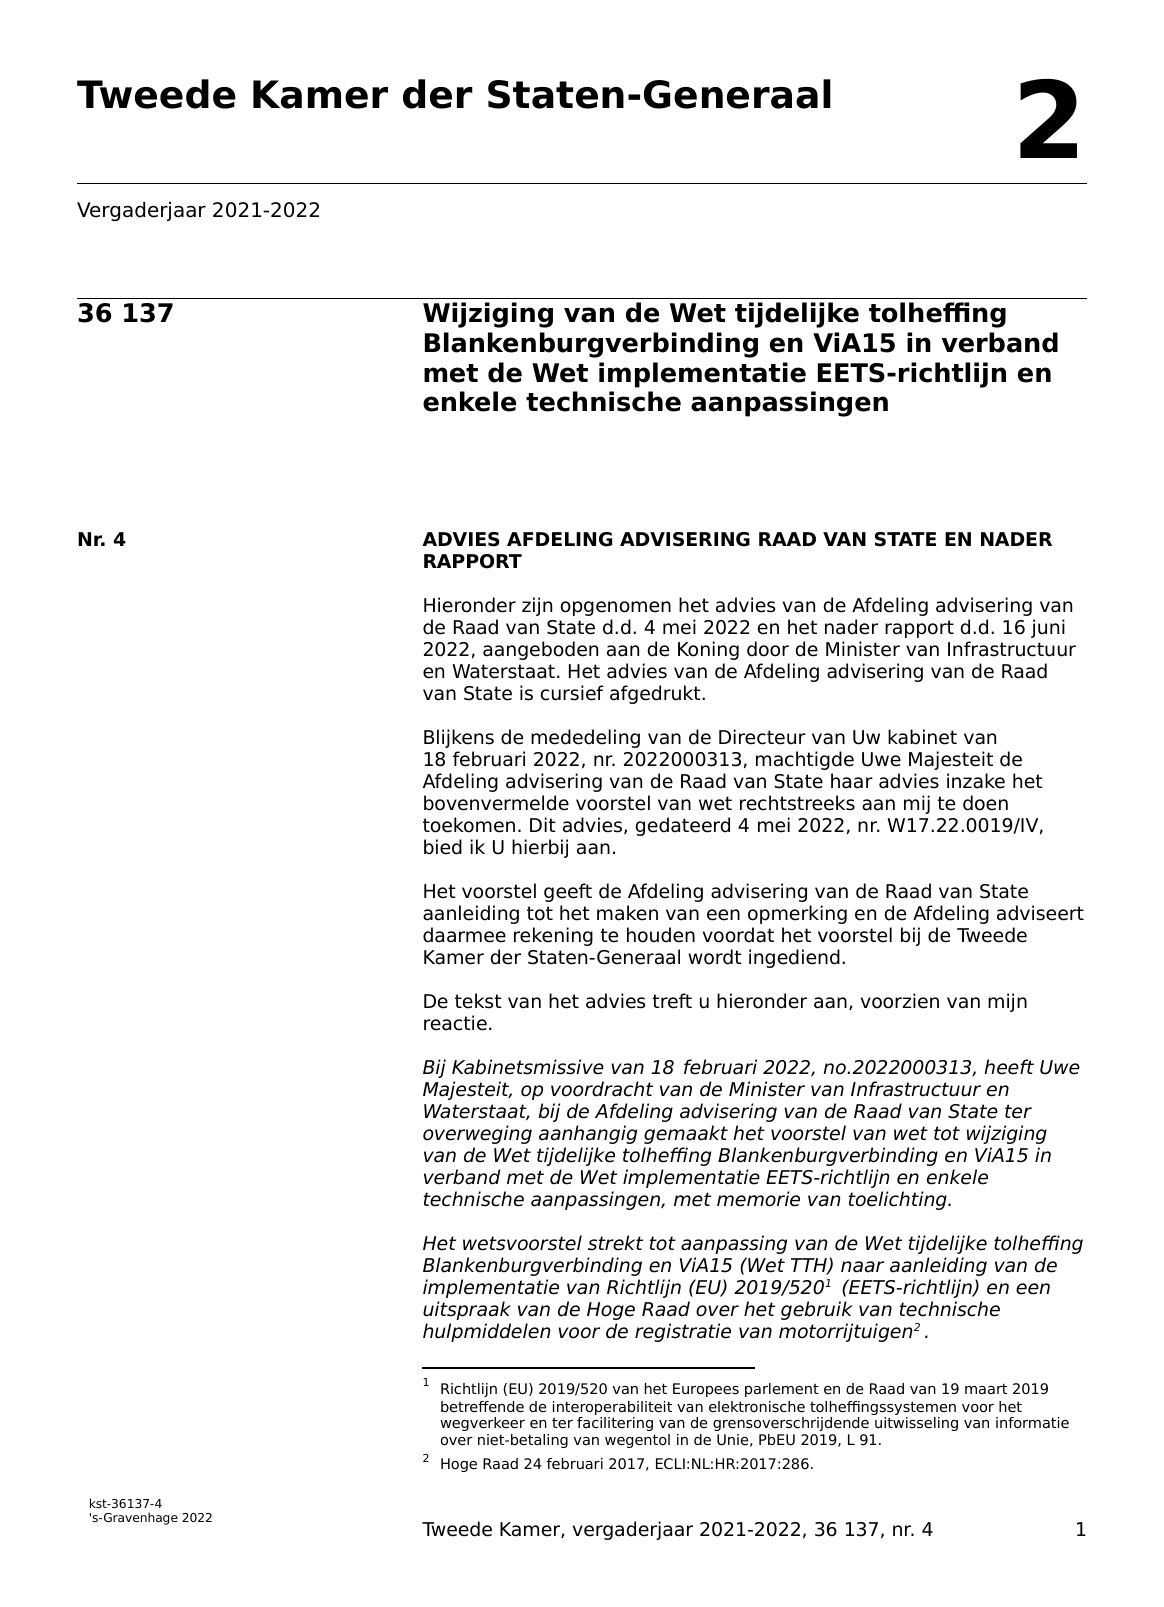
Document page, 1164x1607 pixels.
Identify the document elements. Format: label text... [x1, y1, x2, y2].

text 's-Gravenhage 2022 [88, 1511, 323, 1525]
text kst-36137-4 [88, 1497, 323, 1511]
text Het wetsvoorstel strekt tot aanpassing van de Wet tijdelijke tolheffing Blankenburgverbinding en ViA15 (Wet TTH) naar aanleiding van de implementatie van Richtlijn (EU) 2019/520 (EETS-richtlijn) en een uitspraak van de Hoge Raad over het gebruik van technische hulpmiddelen voor de registratie van motorrijtuigen. [422, 1233, 1087, 1343]
text Bij Kabinetsmissive van 18 februari 2022, no.2022000313, heeft Uwe Majesteit, op voordracht van de Minister van Infrastructuur en Waterstaat, bij de Afdeling advisering van de Raad van State ter overweging aanhangig gemaakt het voorstel van wet tot wijziging van de Wet tijdelijke tolheffing Blankenburgverbinding en ViA15 in verband met de Wet implementatie EETS-richtlijn en enkele technische aanpassingen, met memorie van toelichting. [422, 1057, 1087, 1211]
text Richtlijn (EU) 2019/520 van het Europees parlement en de Raad van 19 maart 2019 betreffende de interoperabiliteit van elektronische tolheffingssystemen voor het wegverkeer en ter facilitering van de grensoverschrijdende uitwisseling van informatie over niet-betaling van wegentol in de Unie, PbEU 2019, L 91. [422, 1377, 1087, 1449]
text Hoge Raad 24 februari 2017, ECLI:NL:HR:2017:286. [422, 1452, 1087, 1474]
text Het voorstel geeft de Afdeling advisering van de Raad van State aanleiding tot het maken van een opmerking en de Afdeling adviseert daarmee rekening te houden voordat het voorstel bij de Tweede Kamer der Staten-Generaal wordt ingediend. [422, 881, 1087, 969]
table_header Tweede Kamer der Staten-Generaal [77, 59, 886, 183]
text Hieronder zijn opgenomen het advies van de Afdeling advisering van de Raad van State d.d. 4 mei 2022 en het nader rapport d.d. 16 juni 2022, aangeboden aan de Koning door de Minister van Infrastructuur en Waterstaat. Het advies van de Afdeling advisering van de Raad van State is cursief afgedrukt. [422, 595, 1087, 705]
subtitle 36 137 Wijziging van de Wet tijdelijke tolheffing Blankenburgverbinding en ViA15 in verband met de Wet implementatie EETS-richtlijn en enkele technische aanpassingen [77, 299, 1087, 418]
text De tekst van het advies treft u hieronder aan, voorzien van mijn reactie. [422, 991, 1087, 1035]
table_header 2 [886, 59, 1087, 183]
subtitle Nr. 4 ADVIES AFDELING ADVISERING RAAD VAN STATE EN NADER RAPPORT [77, 529, 1087, 573]
text Blijkens de mededeling van de Directeur van Uw kabinet van 18 februari 2022, nr. 2022000313, machtigde Uwe Majesteit de Afdeling advisering van de Raad van State haar advies inzake het bovenvermelde voorstel van wet rechtstreeks aan mij te doen toekomen. Dit advies, gedateerd 4 mei 2022, nr. W17.22.0019/IV, bied ik U hierbij aan. [422, 727, 1087, 859]
table_cell Vergaderjaar 2021-2022 [77, 184, 1087, 298]
